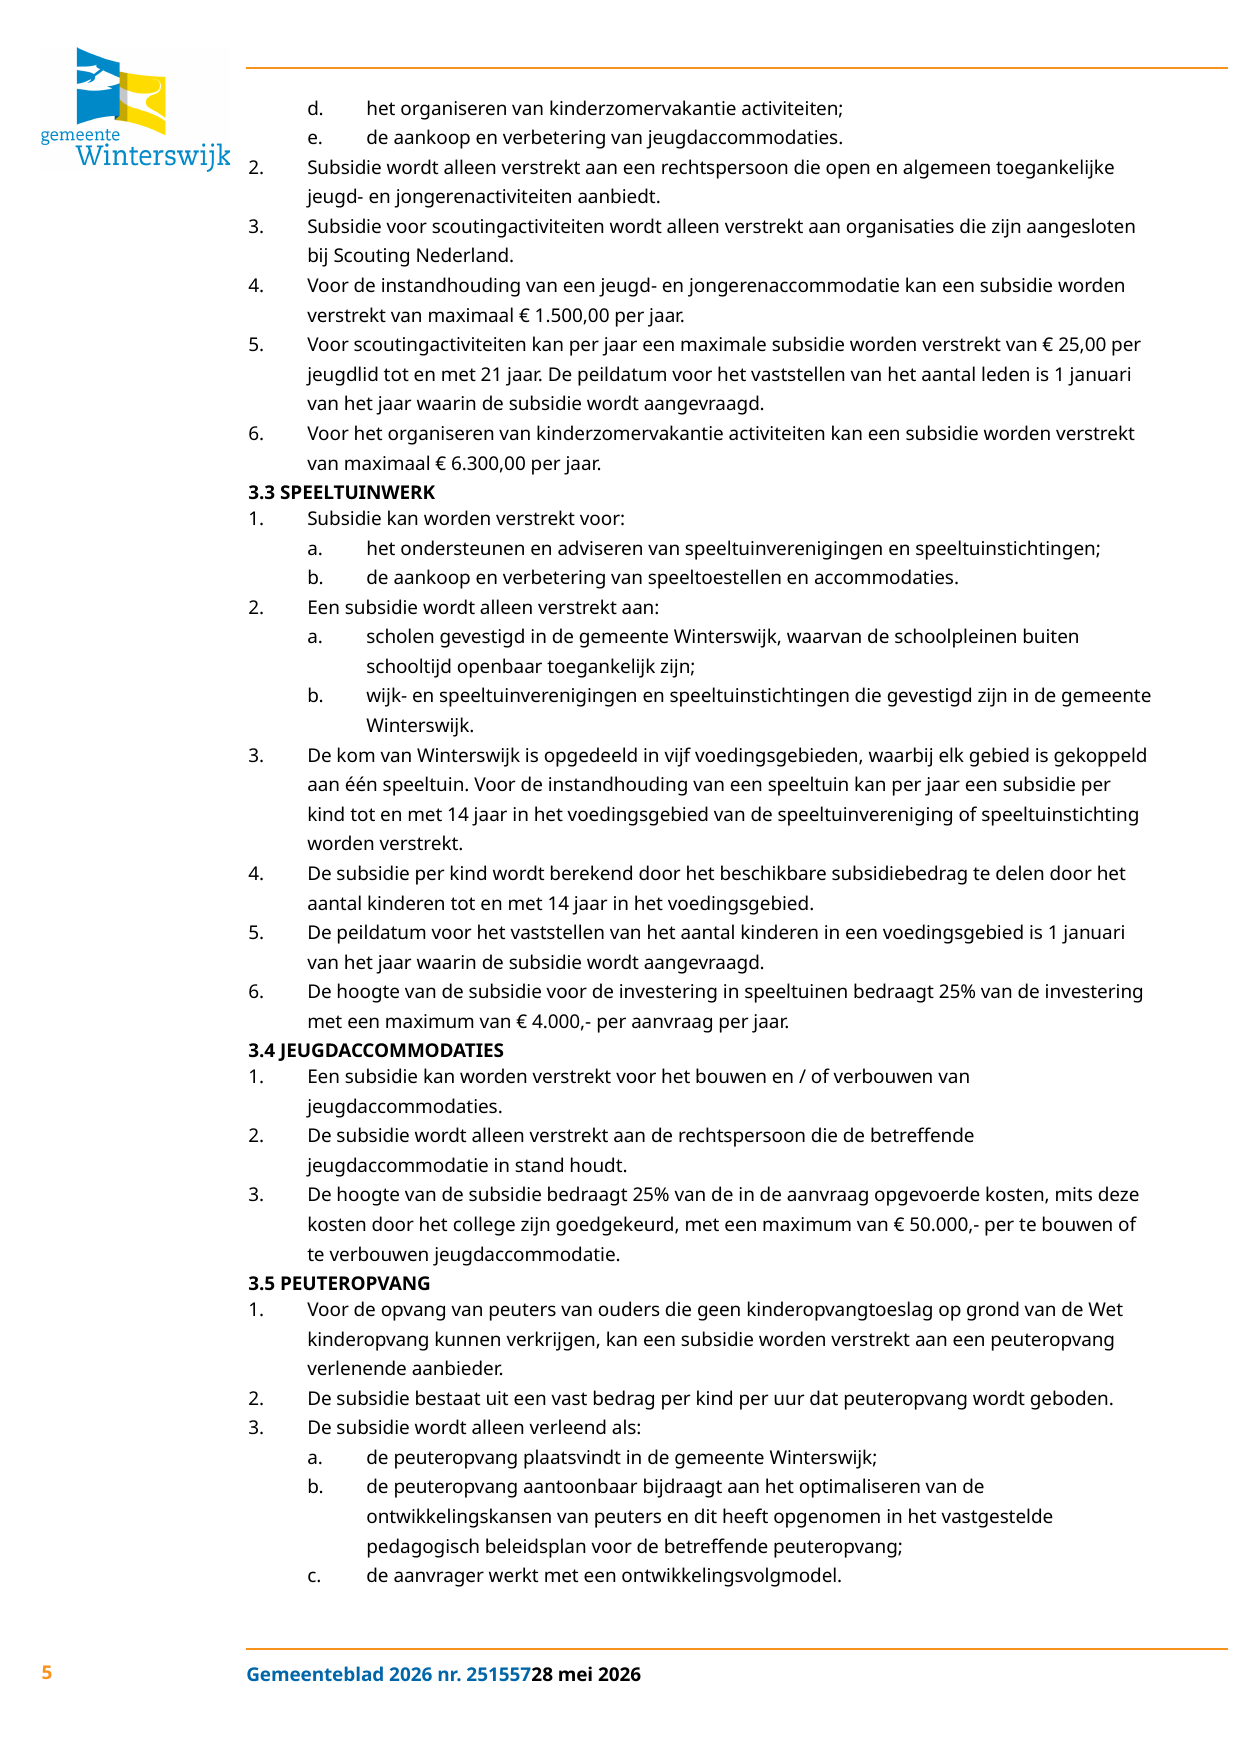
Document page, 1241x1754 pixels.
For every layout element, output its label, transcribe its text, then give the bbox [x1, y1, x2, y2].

list Een subsidie kan worden verstrekt voor het bouwen en / of verbouwen van jeugdaccommodaties. [248, 1063, 1152, 1119]
list Subsidie voor scoutingactiviteiten wordt alleen verstrekt aan organisaties die zijn aangesloten bij Scouting Nederland. [248, 213, 1152, 268]
list Een subsidie wordt alleen verstrekt aan: [248, 594, 1152, 619]
list Voor scoutingactiviteiten kan per jaar een maximale subsidie worden verstrekt van € 25,00 per jeugdlid tot en met 21 jaar. De peildatum voor het vaststellen van het aantal leden is 1 januari van het jaar waarin de subsidie wordt aangevraagd. [248, 331, 1152, 416]
list Subsidie kan worden verstrekt voor: [248, 505, 1152, 531]
list De kom van Winterswijk is opgedeeld in vijf voedingsgebieden, waarbij elk gebied is gekoppeld aan één speeltuin. Voor de instandhouding van een speeltuin kan per jaar een subsidie per kind tot en met 14 jaar in het voedingsgebied van de speeltuinvereniging of speeltuinstichting worden verstrekt. [248, 742, 1152, 856]
list De subsidie per kind wordt berekend door het beschikbare subsidiebedrag te delen door het aantal kinderen tot en met 14 jaar in het voedingsgebied. [248, 860, 1152, 915]
list De peildatum voor het vaststellen van het aantal kinderen in een voedingsgebied is 1 januari van het jaar waarin de subsidie wordt aangevraagd. [248, 919, 1152, 974]
text 3.5 PEUTEROPVANG [248, 1270, 1152, 1296]
list Voor de instandhouding van een jeugd- en jongerenaccommodatie kan een subsidie worden verstrekt van maximaal € 1.500,00 per jaar. [248, 272, 1152, 328]
list de peuteropvang plaatsvindt in de gemeente Winterswijk; [307, 1444, 1152, 1470]
list Voor de opvang van peuters van ouders die geen kinderopvangtoeslag op grond van de Wet kinderopvang kunnen verkrijgen, kan een subsidie worden verstrekt aan een peuteropvang verlenende aanbieder. [248, 1296, 1152, 1381]
list De subsidie wordt alleen verstrekt aan de rechtspersoon die de betreffende jeugdaccommodatie in stand houdt. [248, 1122, 1152, 1178]
list De hoogte van de subsidie bedraagt 25% van de in de aanvraag opgevoerde kosten, mits deze kosten door het college zijn goedgekeurd, met een maximum van € 50.000,- per te bouwen of te verbouwen jeugdaccommodatie. [248, 1182, 1152, 1267]
list De subsidie bestaat uit een vast bedrag per kind per uur dat peuteropvang wordt geboden. [248, 1385, 1152, 1411]
list de aankoop en verbetering van speeltoestellen en accommodaties. [307, 564, 1152, 590]
list Subsidie wordt alleen verstrekt aan een rechtspersoon die open en algemeen toegankelijke jeugd- en jongerenactiviteiten aanbiedt. [248, 154, 1152, 209]
list het ondersteunen en adviseren van speeltuinverenigingen en speeltuinstichtingen; [307, 535, 1152, 560]
list Voor het organiseren van kinderzomervakantie activiteiten kan een subsidie worden verstrekt van maximaal € 6.300,00 per jaar. [248, 420, 1152, 476]
list De hoogte van de subsidie voor de investering in speeltuinen bedraagt 25% van de investering met een maximum van € 4.000,- per aanvraag per jaar. [248, 978, 1152, 1034]
picture [41, 47, 231, 172]
list het organiseren van kinderzomervakantie activiteiten; [307, 95, 1152, 121]
list de aankoop en verbetering van jeugdaccommodaties. [307, 124, 1152, 150]
list de peuteropvang aantoonbaar bijdraagt aan het optimaliseren van de ontwikkelingskansen van peuters en dit heeft opgenomen in het vastgestelde pedagogisch beleidsplan voor de betreffende peuteropvang; [307, 1474, 1152, 1558]
list De subsidie wordt alleen verleend als: [248, 1414, 1152, 1440]
text 3.3 SPEELTUINWERK [248, 479, 1152, 505]
list scholen gevestigd in de gemeente Winterswijk, waarvan de schoolpleinen buiten schooltijd openbaar toegankelijk zijn; [307, 623, 1152, 679]
text 3.4 JEUGDACCOMMODATIES [248, 1038, 1152, 1063]
picture [225, 153, 231, 162]
list wijk- en speeltuinverenigingen en speeltuinstichtingen die gevestigd zijn in de gemeente Winterswijk. [307, 683, 1152, 738]
list de aanvrager werkt met een ontwikkelingsvolgmodel. [307, 1562, 1152, 1588]
